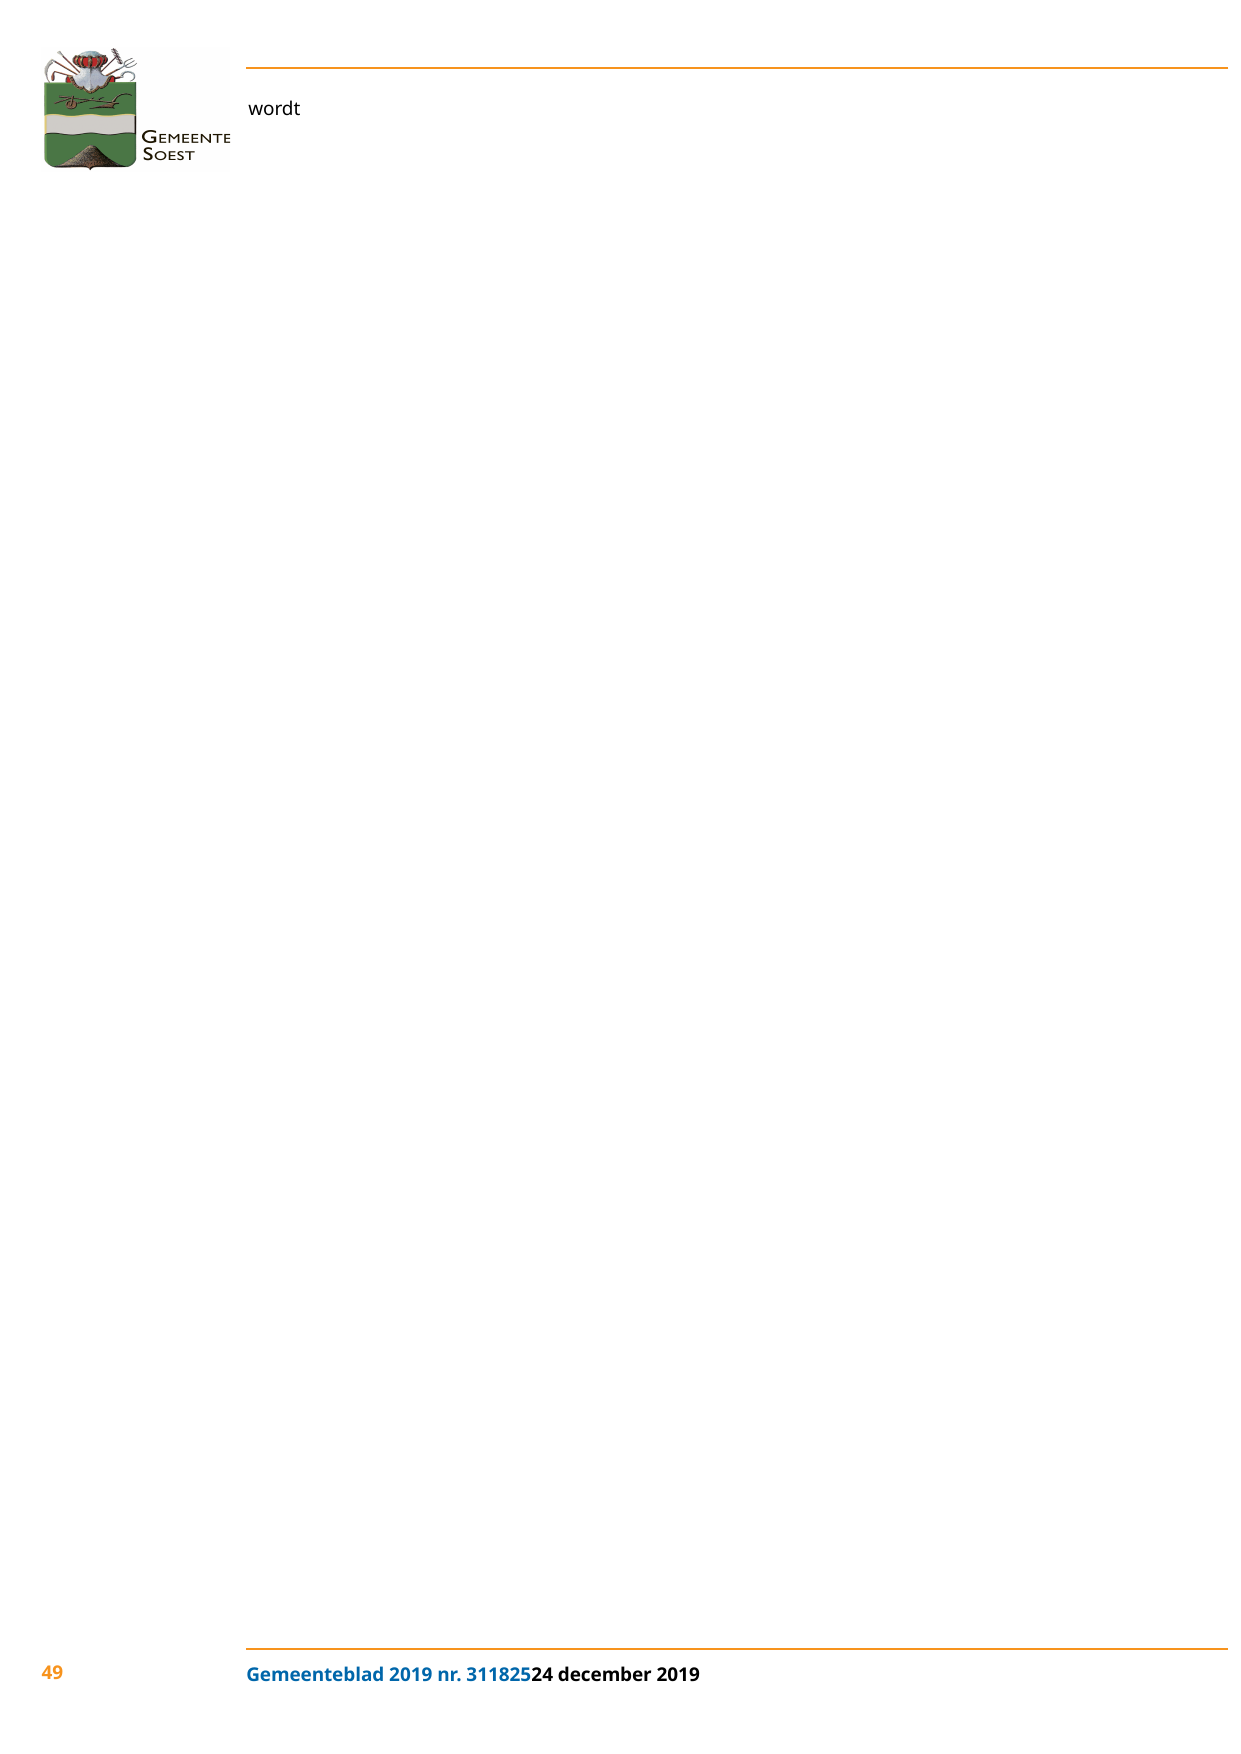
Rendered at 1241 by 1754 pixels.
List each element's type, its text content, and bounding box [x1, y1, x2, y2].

picture [41, 47, 231, 172]
text wordt [248, 95, 1152, 121]
